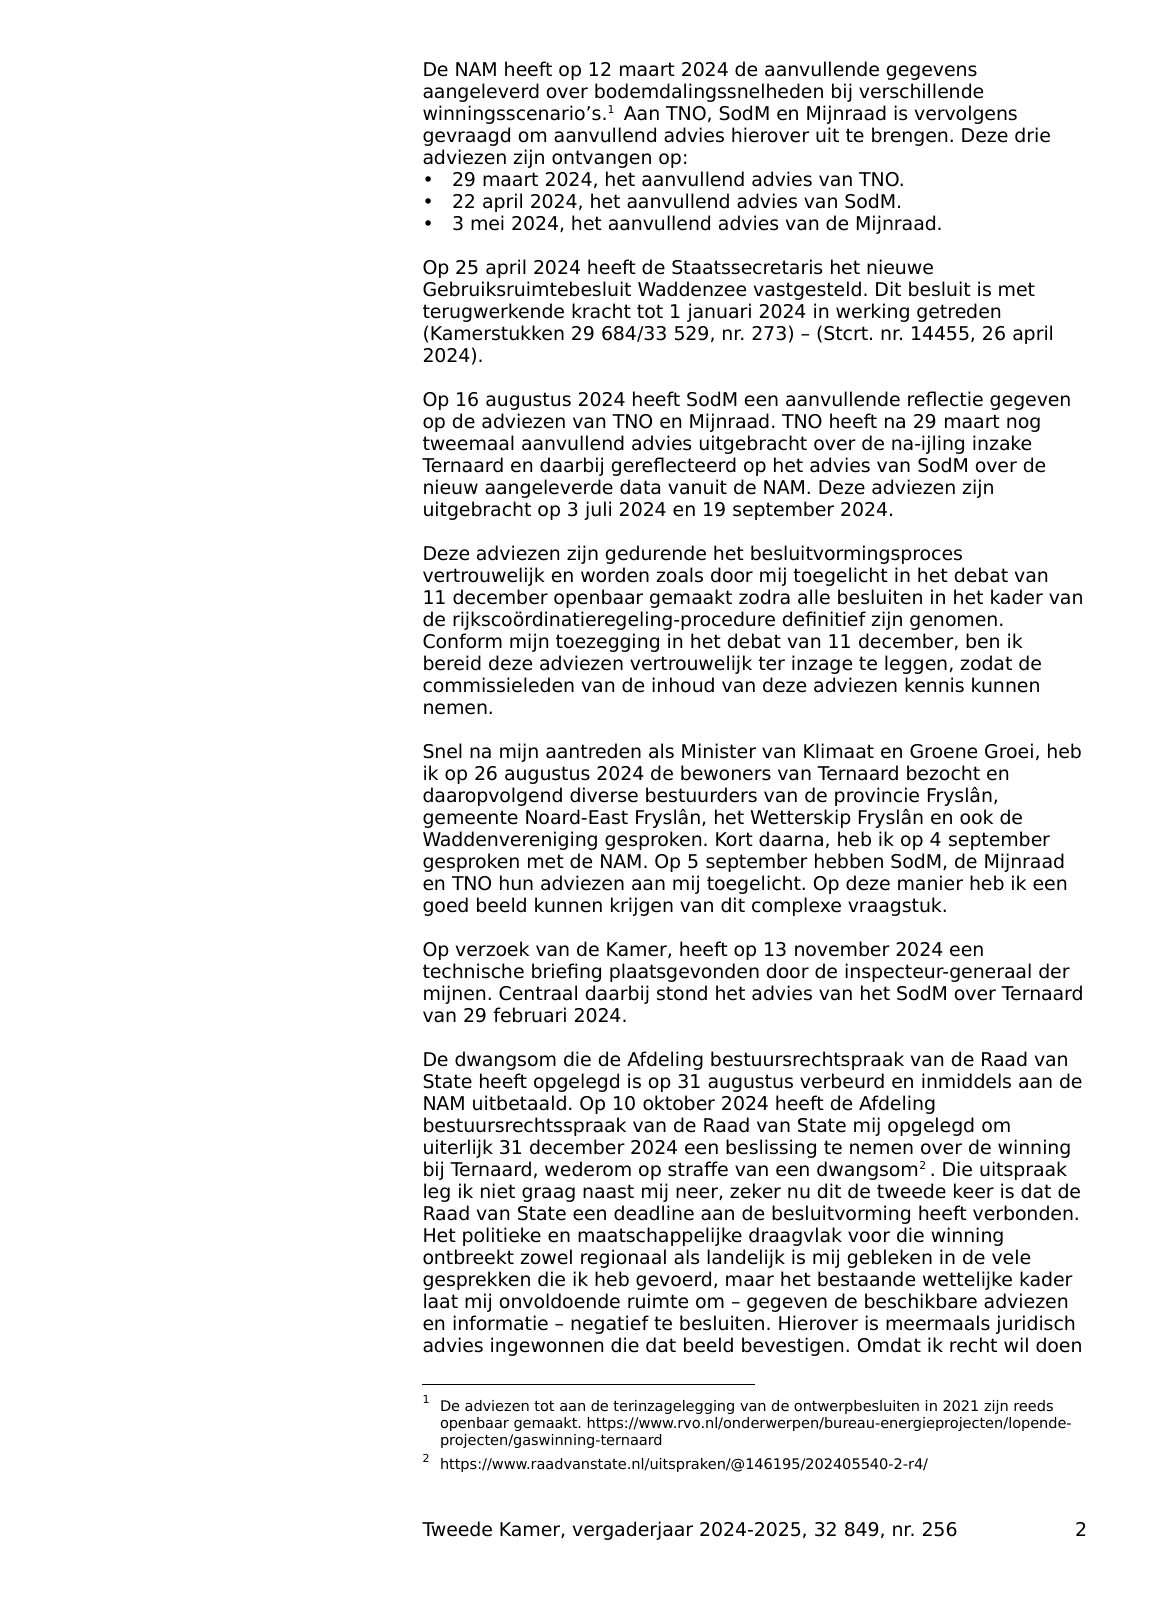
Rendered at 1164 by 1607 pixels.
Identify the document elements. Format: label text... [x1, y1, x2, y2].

text De dwangsom die de Afdeling bestuursrechtspraak van de Raad van State heeft opgelegd is op 31 augustus verbeurd en inmiddels aan de NAM uitbetaald. Op 10 oktober 2024 heeft de Afdeling bestuursrechtsspraak van de Raad van State mij opgelegd om uiterlijk 31 december 2024 een beslissing te nemen over de winning bij Ternaard, wederom op straffe van een dwangsom. Die uitspraak leg ik niet graag naast mij neer, zeker nu dit de tweede keer is dat de Raad van State een deadline aan de besluitvorming heeft verbonden. Het politieke en maatschappelijke draagvlak voor die winning ontbreekt zowel regionaal als landelijk is mij gebleken in de vele gesprekken die ik heb gevoerd, maar het bestaande wettelijke kader laat mij onvoldoende ruimte om – gegeven de beschikbare adviezen en informatie – negatief te besluiten. Hierover is meermaals juridisch advies ingewonnen die dat beeld bevestigen. Omdat ik recht wil doen [422, 1049, 1087, 1357]
text De adviezen tot aan de terinzagelegging van de ontwerpbesluiten in 2021 zijn reeds openbaar gemaakt. https://www.rvo.nl/onderwerpen/bureau-energieprojecten/lopende-projecten/gaswinning-ternaard [422, 1393, 1087, 1449]
text Snel na mijn aantreden als Minister van Klimaat en Groene Groei, heb ik op 26 augustus 2024 de bewoners van Ternaard bezocht en daaropvolgend diverse bestuurders van de provincie Fryslân, gemeente Noard-East Fryslân, het Wetterskip Fryslân en ook de Waddenvereniging gesproken. Kort daarna, heb ik op 4 september gesproken met de NAM. Op 5 september hebben SodM, de Mijnraad en TNO hun adviezen aan mij toegelicht. Op deze manier heb ik een goed beeld kunnen krijgen van dit complexe vraagstuk. [422, 741, 1087, 917]
text De NAM heeft op 12 maart 2024 de aanvullende gegevens aangeleverd over bodemdalingssnelheden bij verschillende winningsscenario’s. Aan TNO, SodM en Mijnraad is vervolgens gevraagd om aanvullend advies hierover uit te brengen. Deze drie adviezen zijn ontvangen op: [422, 59, 1087, 169]
text • 3 mei 2024, het aanvullend advies van de Mijnraad. [422, 213, 1087, 235]
text https://www.raadvanstate.nl/uitspraken/@146195/202405540-2-r4/ [422, 1452, 1087, 1474]
text Op verzoek van de Kamer, heeft op 13 november 2024 een technische briefing plaatsgevonden door de inspecteur-generaal der mijnen. Centraal daarbij stond het advies van het SodM over Ternaard van 29 februari 2024. [422, 939, 1087, 1027]
text Op 16 augustus 2024 heeft SodM een aanvullende reflectie gegeven op de adviezen van TNO en Mijnraad. TNO heeft na 29 maart nog tweemaal aanvullend advies uitgebracht over de na-ijling inzake Ternaard en daarbij gereflecteerd op het advies van SodM over de nieuw aangeleverde data vanuit de NAM. Deze adviezen zijn uitgebracht op 3 juli 2024 en 19 september 2024. [422, 389, 1087, 521]
text Op 25 april 2024 heeft de Staatssecretaris het nieuwe Gebruiksruimtebesluit Waddenzee vastgesteld. Dit besluit is met terugwerkende kracht tot 1 januari 2024 in werking getreden (Kamerstukken 29 684/33 529, nr. 273) – (Stcrt. nr. 14455, 26 april 2024). [422, 257, 1087, 367]
text Deze adviezen zijn gedurende het besluitvormingsproces vertrouwelijk en worden zoals door mij toegelicht in het debat van 11 december openbaar gemaakt zodra alle besluiten in het kader van de rijkscoördinatieregeling-procedure definitief zijn genomen. Conform mijn toezegging in het debat van 11 december, ben ik bereid deze adviezen vertrouwelijk ter inzage te leggen, zodat de commissieleden van de inhoud van deze adviezen kennis kunnen nemen. [422, 543, 1087, 719]
text • 29 maart 2024, het aanvullend advies van TNO. [422, 169, 1087, 191]
text • 22 april 2024, het aanvullend advies van SodM. [422, 191, 1087, 213]
